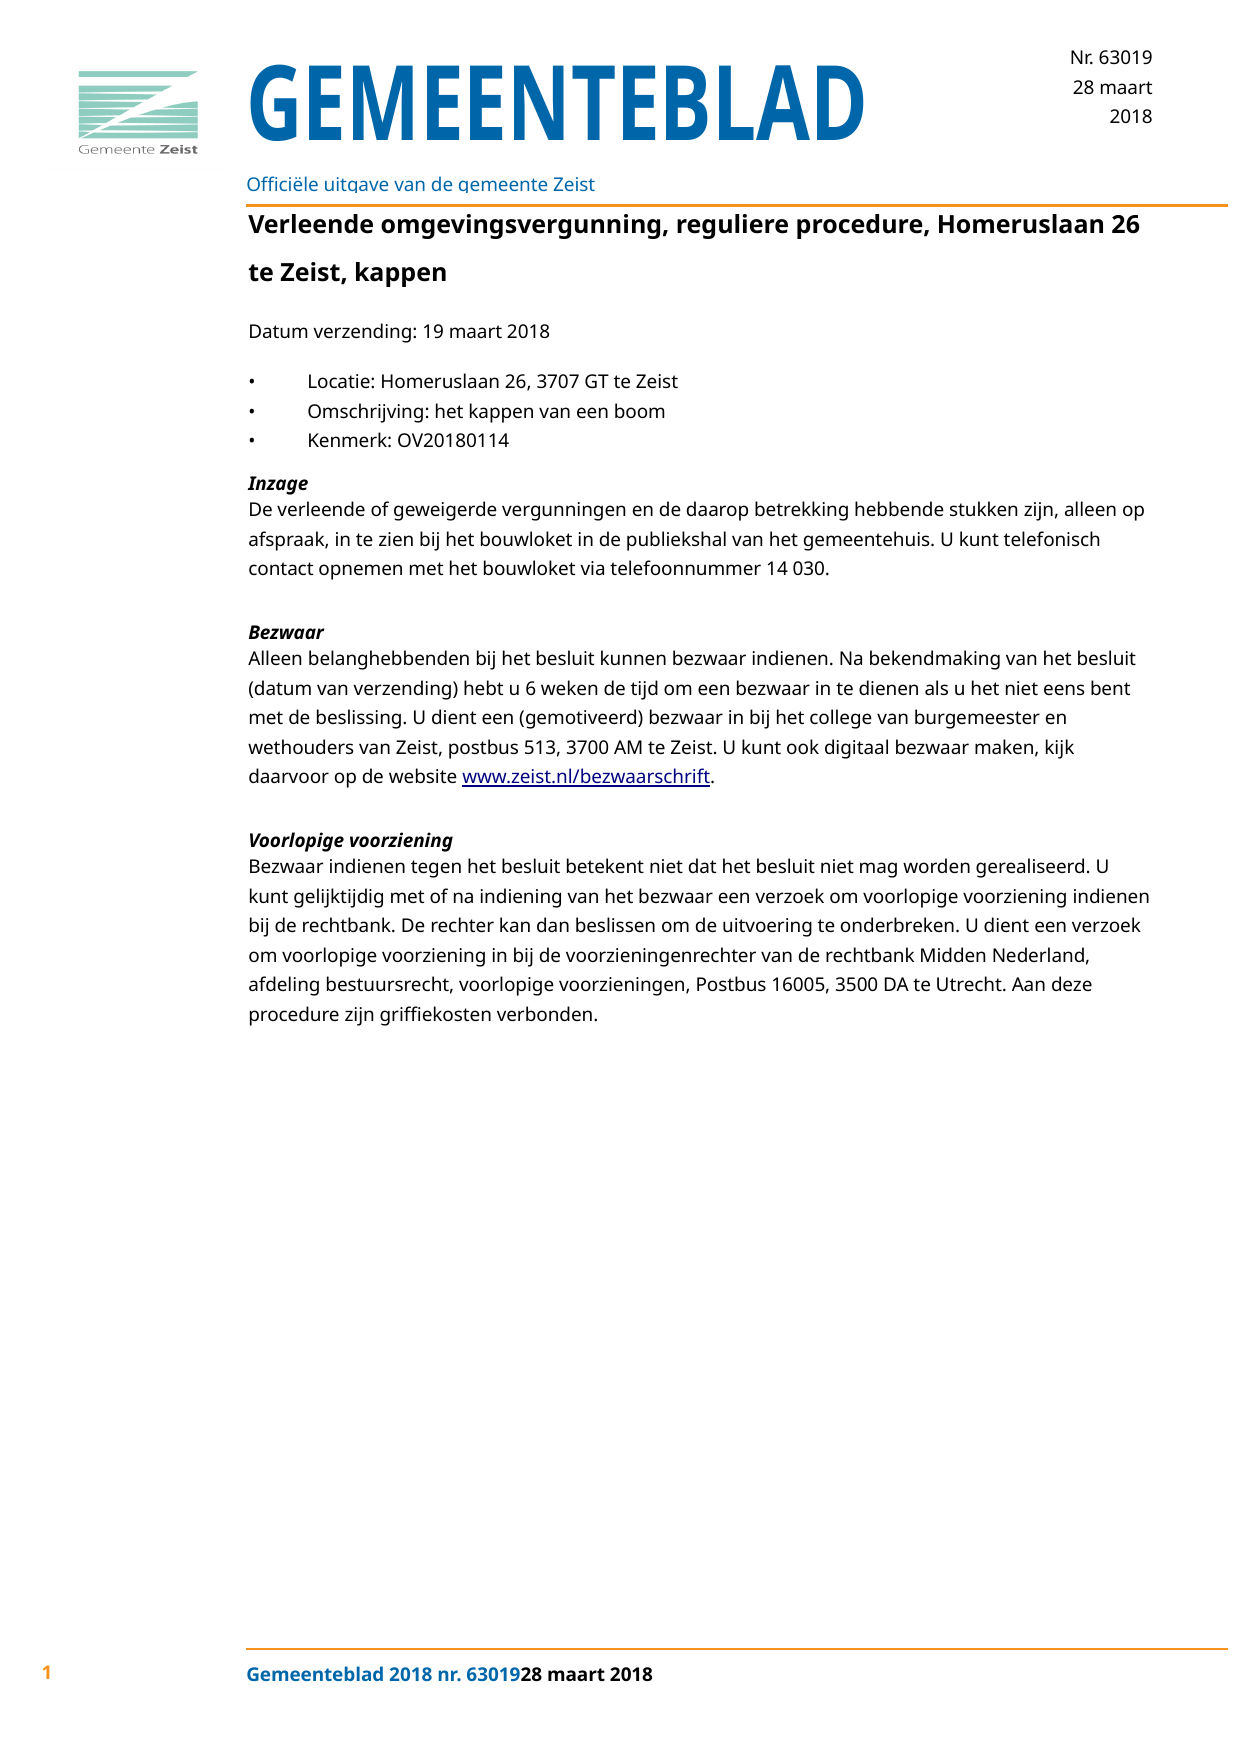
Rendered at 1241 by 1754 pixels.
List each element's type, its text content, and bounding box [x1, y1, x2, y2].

list Locatie: Homeruslaan 26, 3707 GT te Zeist [248, 368, 1152, 394]
text Bezwaar indienen tegen het besluit betekent niet dat het besluit niet mag worden gerealiseerd. U kunt gelijktijdig met of na indiening van het bezwaar een verzoek om voorlopige voorziening indienen bij de rechtbank. De rechter kan dan beslissen om de uitvoering te onderbreken. U dient een verzoek om voorlopige voorziening in bij de voorzieningenrechter van de rechtbank Midden Nederland, afdeling bestuursrecht, voorlopige voorzieningen, Postbus 16005, 3500 DA te Utrecht. Aan deze procedure zijn griffiekosten verbonden. [248, 853, 1152, 1027]
list Kenmerk: OV20180114 [248, 427, 1152, 453]
text Alleen belanghebbenden bij het besluit kunnen bezwaar indienen. Na bekendmaking van het besluit (datum van verzending) hebt u 6 weken de tijd om een bezwaar in te dienen als u het niet eens bent met de beslissing. U dient een (gemotiveerd) bezwaar in bij het college van burgemeester en wethouders van Zeist, postbus 513, 3700 AM te Zeist. U kunt ook digitaal bezwaar maken, kijk daarvoor op de website www.zeist.nl/bezwaarschrift. [248, 645, 1152, 789]
text Verleende omgevingsvergunning, reguliere procedure, Homeruslaan 26 te Zeist, kappen [248, 207, 1152, 288]
text De verleende of geweigerde vergunningen en de daarop betrekking hebbende stukken zijn, alleen op afspraak, in te zien bij het bouwloket in de publiekshal van het gemeentehuis. U kunt telefonisch contact opnemen met het bouwloket via telefoonnummer 14 030. [248, 496, 1152, 581]
text Inzage [248, 471, 1152, 496]
text Bezwaar [248, 619, 1152, 645]
text Datum verzending: 19 maart 2018 [248, 318, 1152, 344]
picture [41, 47, 231, 172]
text Voorlopige voorziening [248, 827, 1152, 853]
list Omschrijving: het kappen van een boom [248, 398, 1152, 424]
